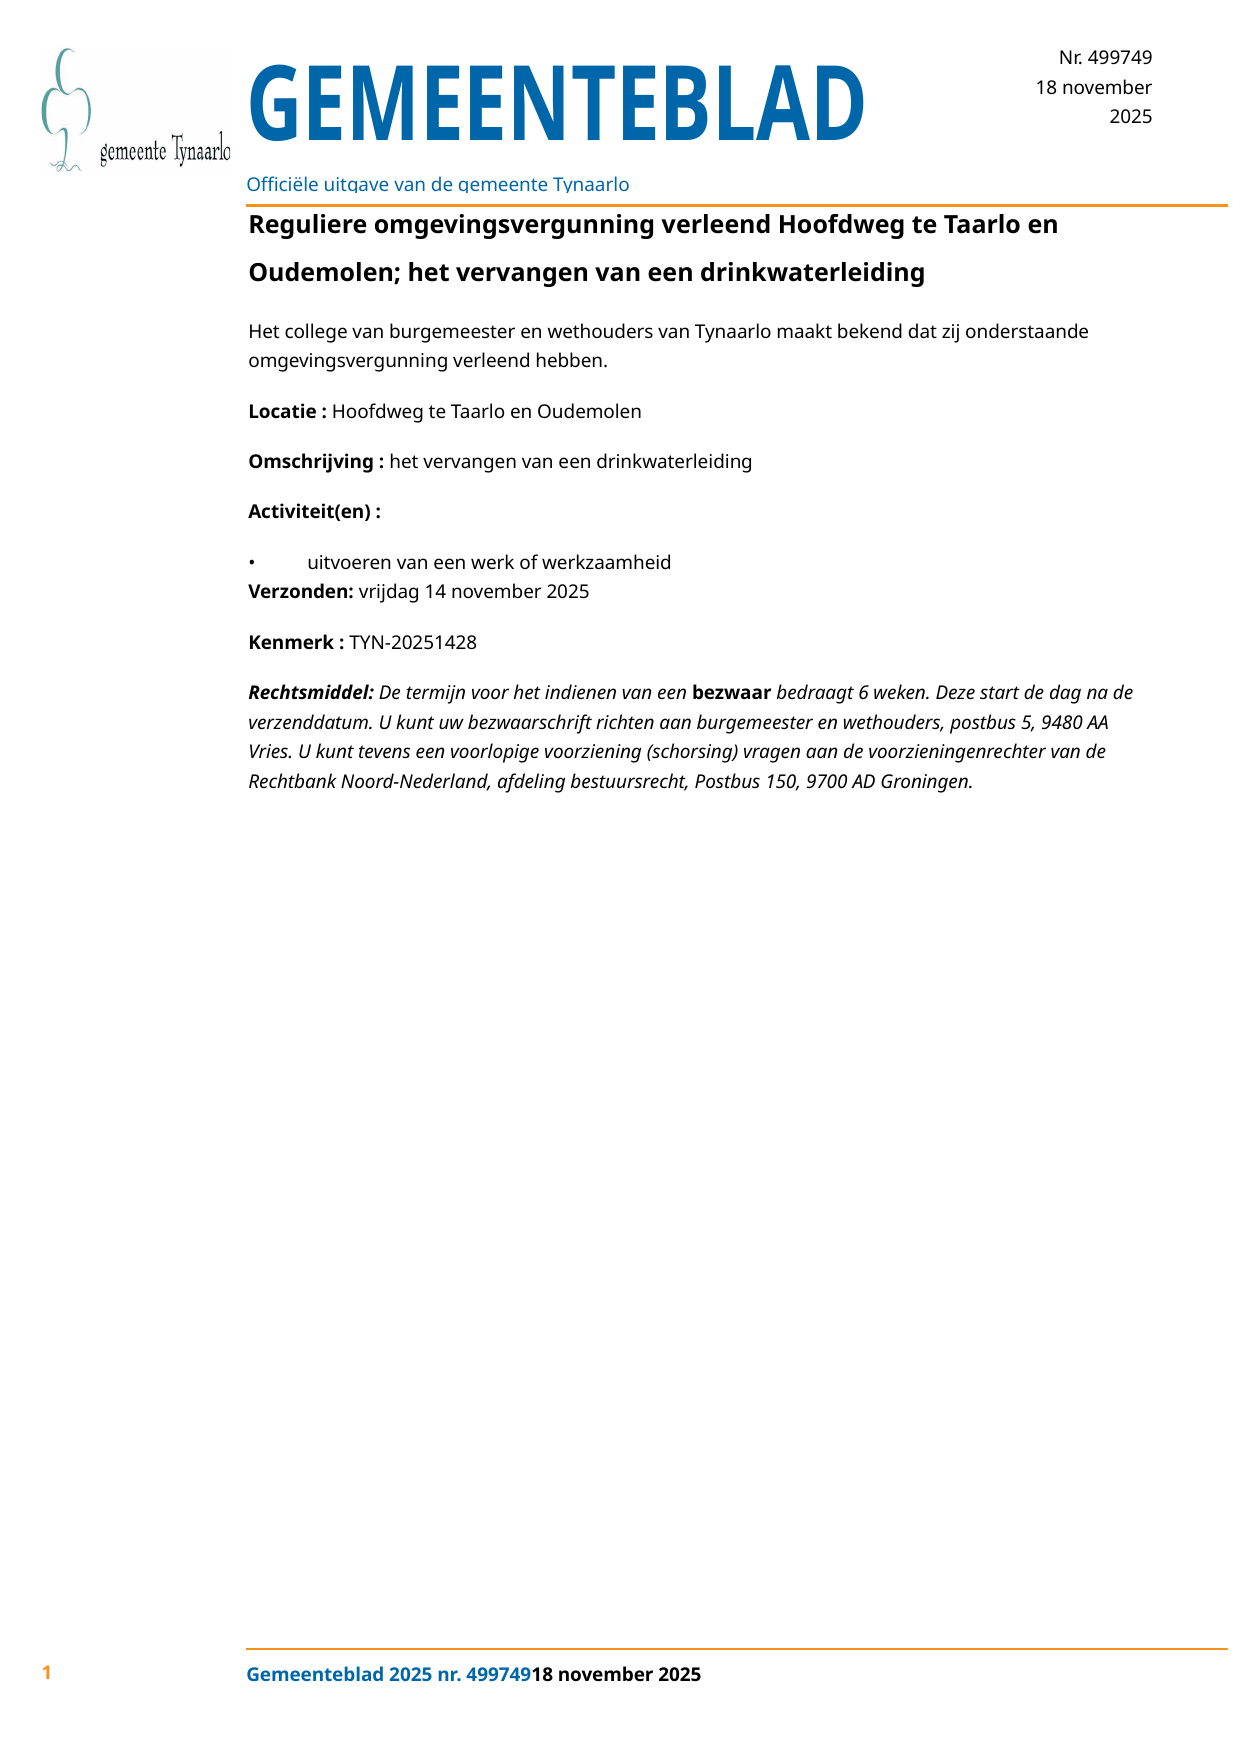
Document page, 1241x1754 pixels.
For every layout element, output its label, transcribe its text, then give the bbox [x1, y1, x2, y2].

text Locatie : Hoofdweg te Taarlo en Oudemolen [248, 398, 1152, 424]
picture [41, 47, 231, 172]
text Reguliere omgevingsvergunning verleend Hoofdweg te Taarlo en Oudemolen; het vervangen van een drinkwaterleiding [248, 207, 1152, 288]
text Rechtsmiddel: De termijn voor het indienen van een bezwaar bedraagt 6 weken. Deze start de dag na de verzenddatum. U kunt uw bezwaarschrift richten aan burgemeester en wethouders, postbus 5, 9480 AA Vries. U kunt tevens een voorlopige voorziening (schorsing) vragen aan de voorzieningenrechter van de Rechtbank Noord-Nederland, afdeling bestuursrecht, Postbus 150, 9700 AD Groningen. [248, 679, 1152, 794]
text Het college van burgemeester en wethouders van Tynaarlo maakt bekend dat zij onderstaande omgevingsvergunning verleend hebben. [248, 318, 1152, 373]
list uitvoeren van een werk of werkzaamheid [248, 549, 1152, 575]
text Verzonden: vrijdag 14 november 2025 [248, 579, 1152, 604]
text Omschrijving : het vervangen van een drinkwaterleiding [248, 448, 1152, 474]
text Kenmerk : TYN-20251428 [248, 629, 1152, 655]
text Activiteit(en) : [248, 499, 1152, 524]
